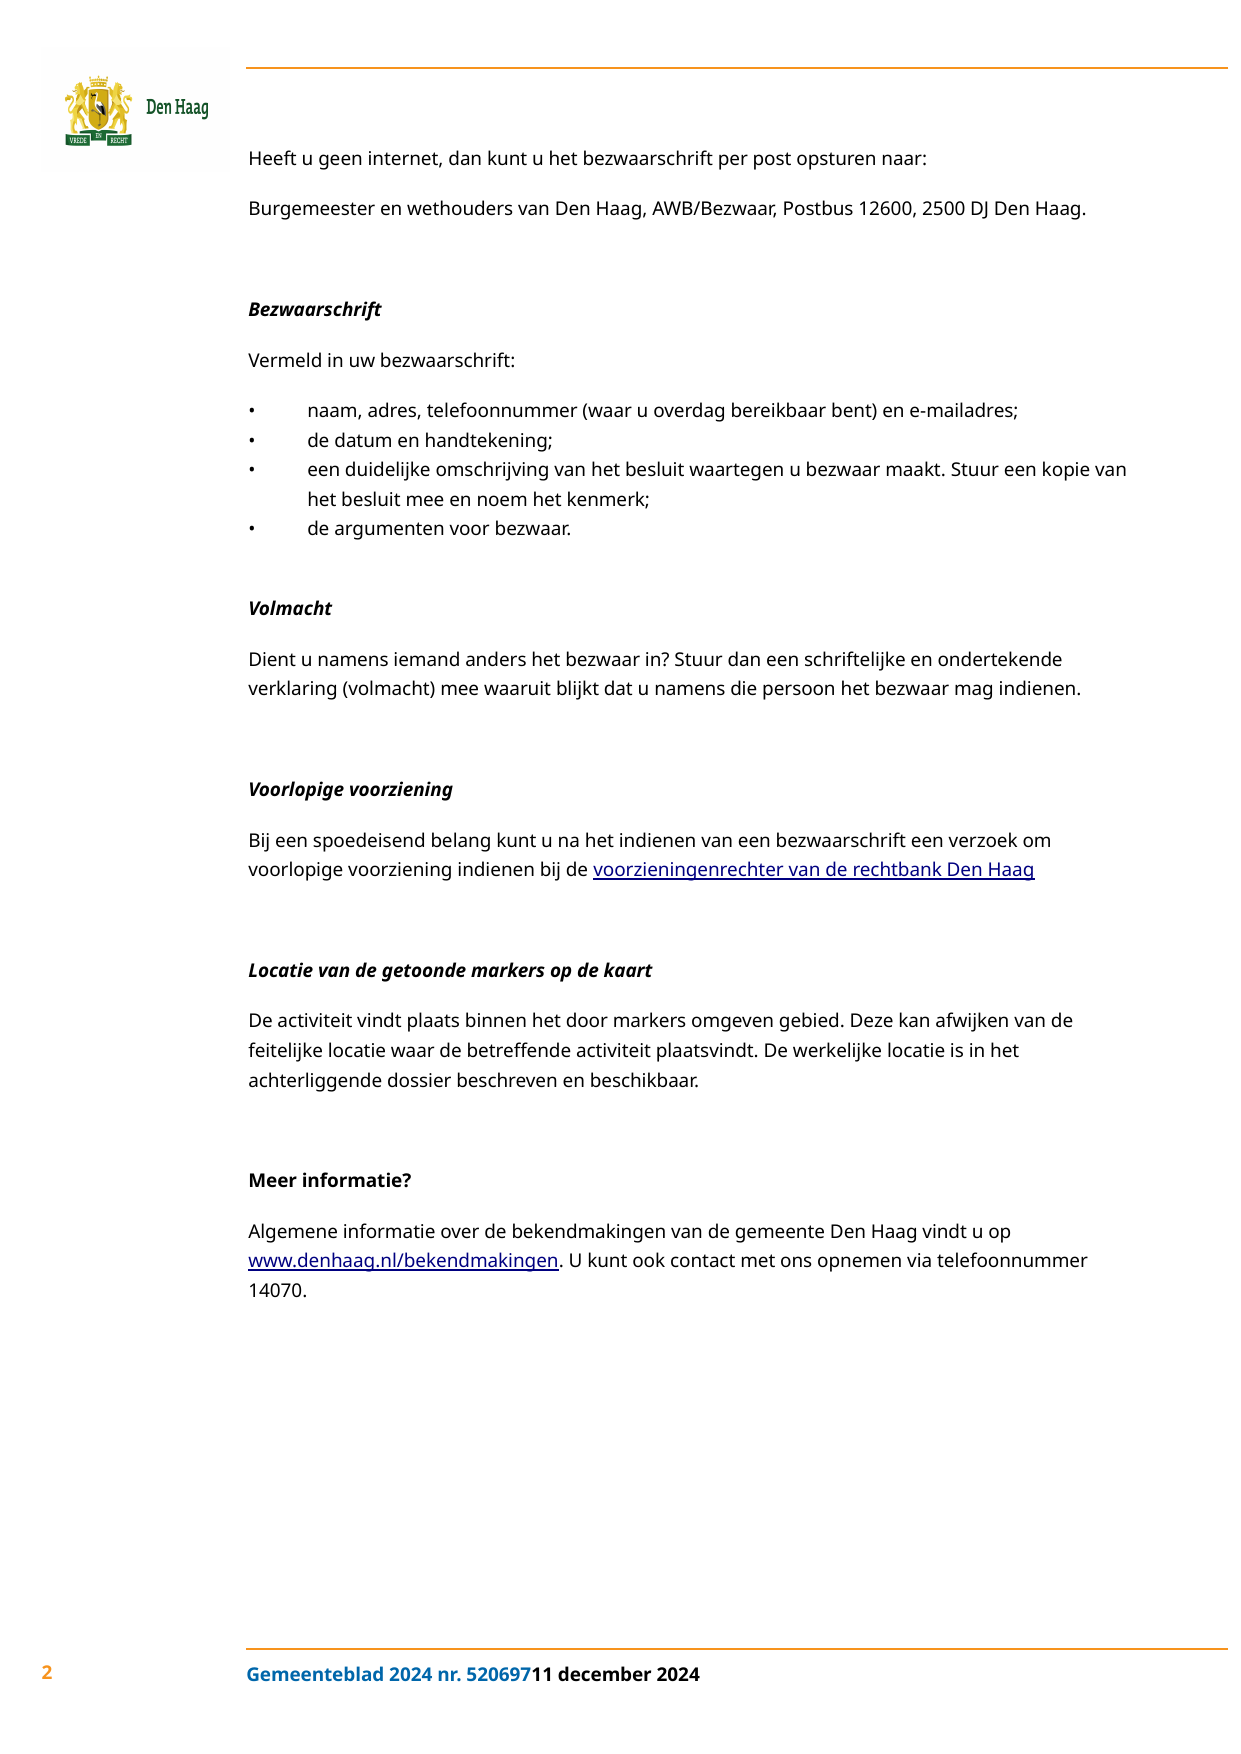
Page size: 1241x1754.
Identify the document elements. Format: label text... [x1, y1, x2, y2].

text Bezwaarschrift [248, 296, 1152, 322]
text Dient u namens iemand anders het bezwaar in? Stuur dan een schriftelijke en ondertekende verklaring (volmacht) mee waaruit blijkt dat u namens die persoon het bezwaar mag indienen. [248, 646, 1152, 701]
text Locatie van de getoonde markers op de kaart [248, 957, 1152, 983]
list de argumenten voor bezwaar. [248, 516, 1152, 541]
text Bij een spoedeisend belang kunt u na het indienen van een bezwaarschrift een verzoek om voorlopige voorziening indienen bij de voorzieningenrechter van de rechtbank Den Haag [248, 827, 1152, 882]
text Heeft u geen internet, dan kunt u het bezwaarschrift per post opsturen naar: [248, 145, 1152, 171]
text Algemene informatie over de bekendmakingen van de gemeente Den Haag vindt u op www.denhaag.nl/bekendmakingen. U kunt ook contact met ons opnemen via telefoonnummer 14070. [248, 1218, 1152, 1303]
list de datum en handtekening; [248, 427, 1152, 453]
list naam, adres, telefoonnummer (waar u overdag bereikbaar bent) en e-mailadres; [248, 397, 1152, 423]
text Voorlopige voorziening [248, 776, 1152, 802]
text Meer informatie? [248, 1168, 1152, 1193]
picture [41, 47, 231, 172]
list een duidelijke omschrijving van het besluit waartegen u bezwaar maakt. Stuur een kopie van het besluit mee en noem het kenmerk; [248, 456, 1152, 512]
text Volmacht [248, 596, 1152, 621]
text Vermeld in uw bezwaarschrift: [248, 347, 1152, 373]
text Burgemeester en wethouders van Den Haag, AWB/Bezwaar, Postbus 12600, 2500 DJ Den Haag. [248, 196, 1152, 221]
text De activiteit vindt plaats binnen het door markers omgeven gebied. Deze kan afwijken van de feitelijke locatie waar de betreffende activiteit plaatsvindt. De werkelijke locatie is in het achterliggende dossier beschreven en beschikbaar. [248, 1008, 1152, 1093]
